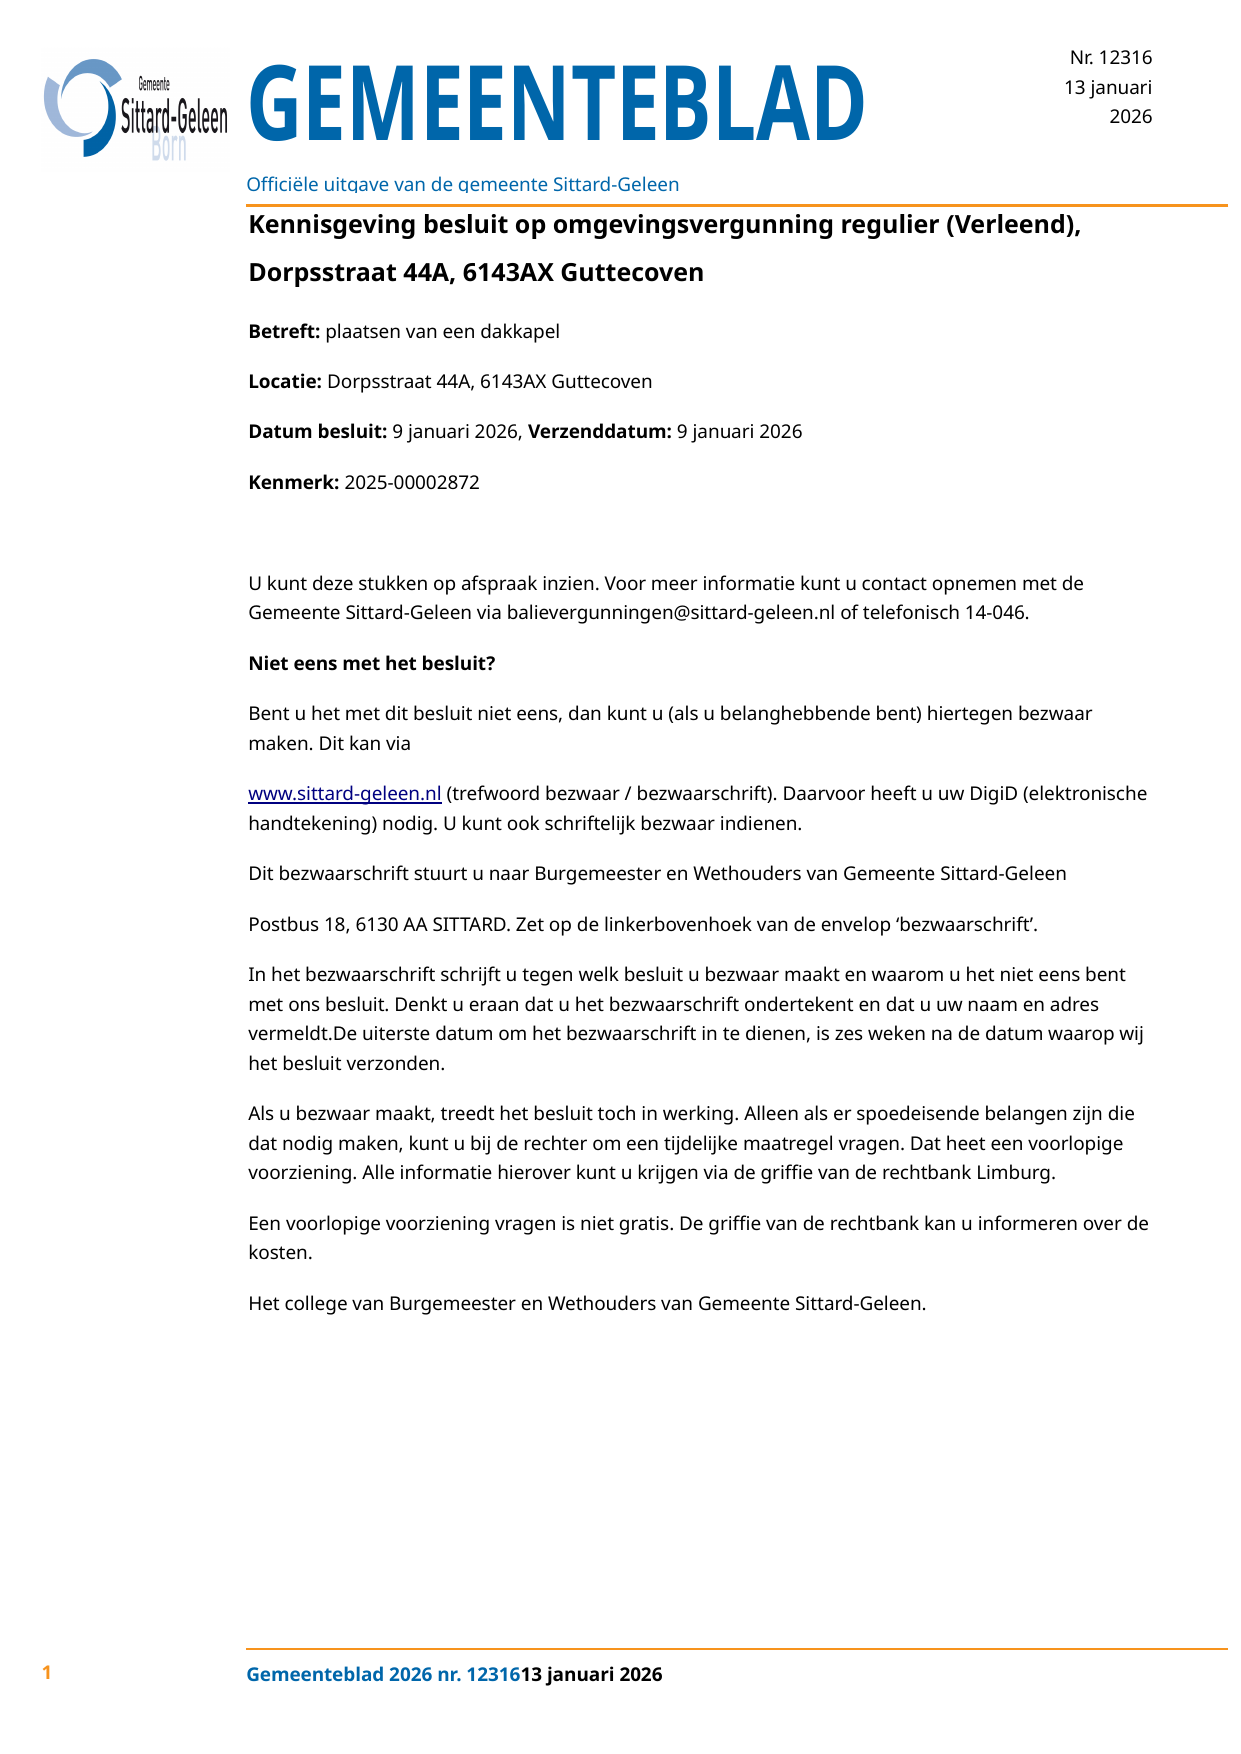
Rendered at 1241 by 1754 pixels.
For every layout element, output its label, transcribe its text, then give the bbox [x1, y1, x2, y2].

text Kenmerk: 2025-00002872 [248, 469, 1152, 495]
picture [41, 47, 231, 172]
text www.sittard-geleen.nl (trefwoord bezwaar / bezwaarschrift). Daarvoor heeft u uw DigiD (elektronische handtekening) nodig. U kunt ook schriftelijk bezwaar indienen. [248, 780, 1152, 836]
text Het college van Burgemeester en Wethouders van Gemeente Sittard-Geleen. [248, 1290, 1152, 1316]
text Betreft: plaatsen van een dakkapel [248, 318, 1152, 344]
text Datum besluit: 9 januari 2026, Verzenddatum: 9 januari 2026 [248, 419, 1152, 444]
text Niet eens met het besluit? [248, 650, 1152, 676]
text Als u bezwaar maakt, treedt het besluit toch in werking. Alleen als er spoedeisende belangen zijn die dat nodig maken, kunt u bij de rechter om een tijdelijke maatregel vragen. Dat heet een voorlopige voorziening. Alle informatie hierover kunt u krijgen via de griffie van de rechtbank Limburg. [248, 1100, 1152, 1185]
text In het bezwaarschrift schrijft u tegen welk besluit u bezwaar maakt en waarom u het niet eens bent met ons besluit. Denkt u eraan dat u het bezwaarschrift ondertekent en dat u uw naam en adres vermeldt.De uiterste datum om het bezwaarschrift in te dienen, is zes weken na de datum waarop wij het besluit verzonden. [248, 961, 1152, 1076]
text Postbus 18, 6130 AA SITTARD. Zet op de linkerbovenhoek van de envelop ‘bezwaarschrift’. [248, 911, 1152, 937]
text Bent u het met dit besluit niet eens, dan kunt u (als u belanghebbende bent) hiertegen bezwaar maken. Dit kan via [248, 700, 1152, 756]
text Dit bezwaarschrift stuurt u naar Burgemeester en Wethouders van Gemeente Sittard-Geleen [248, 860, 1152, 886]
text Locatie: Dorpsstraat 44A, 6143AX Guttecoven [248, 368, 1152, 394]
text U kunt deze stukken op afspraak inzien. Voor meer informatie kunt u contact opnemen met de Gemeente Sittard-Geleen via balievergunningen@sittard-geleen.nl of telefonisch 14-046. [248, 570, 1152, 625]
text Een voorlopige voorziening vragen is niet gratis. De griffie van de rechtbank kan u informeren over de kosten. [248, 1210, 1152, 1265]
text Kennisgeving besluit op omgevingsvergunning regulier (Verleend), Dorpsstraat 44A, 6143AX Guttecoven [248, 207, 1152, 288]
